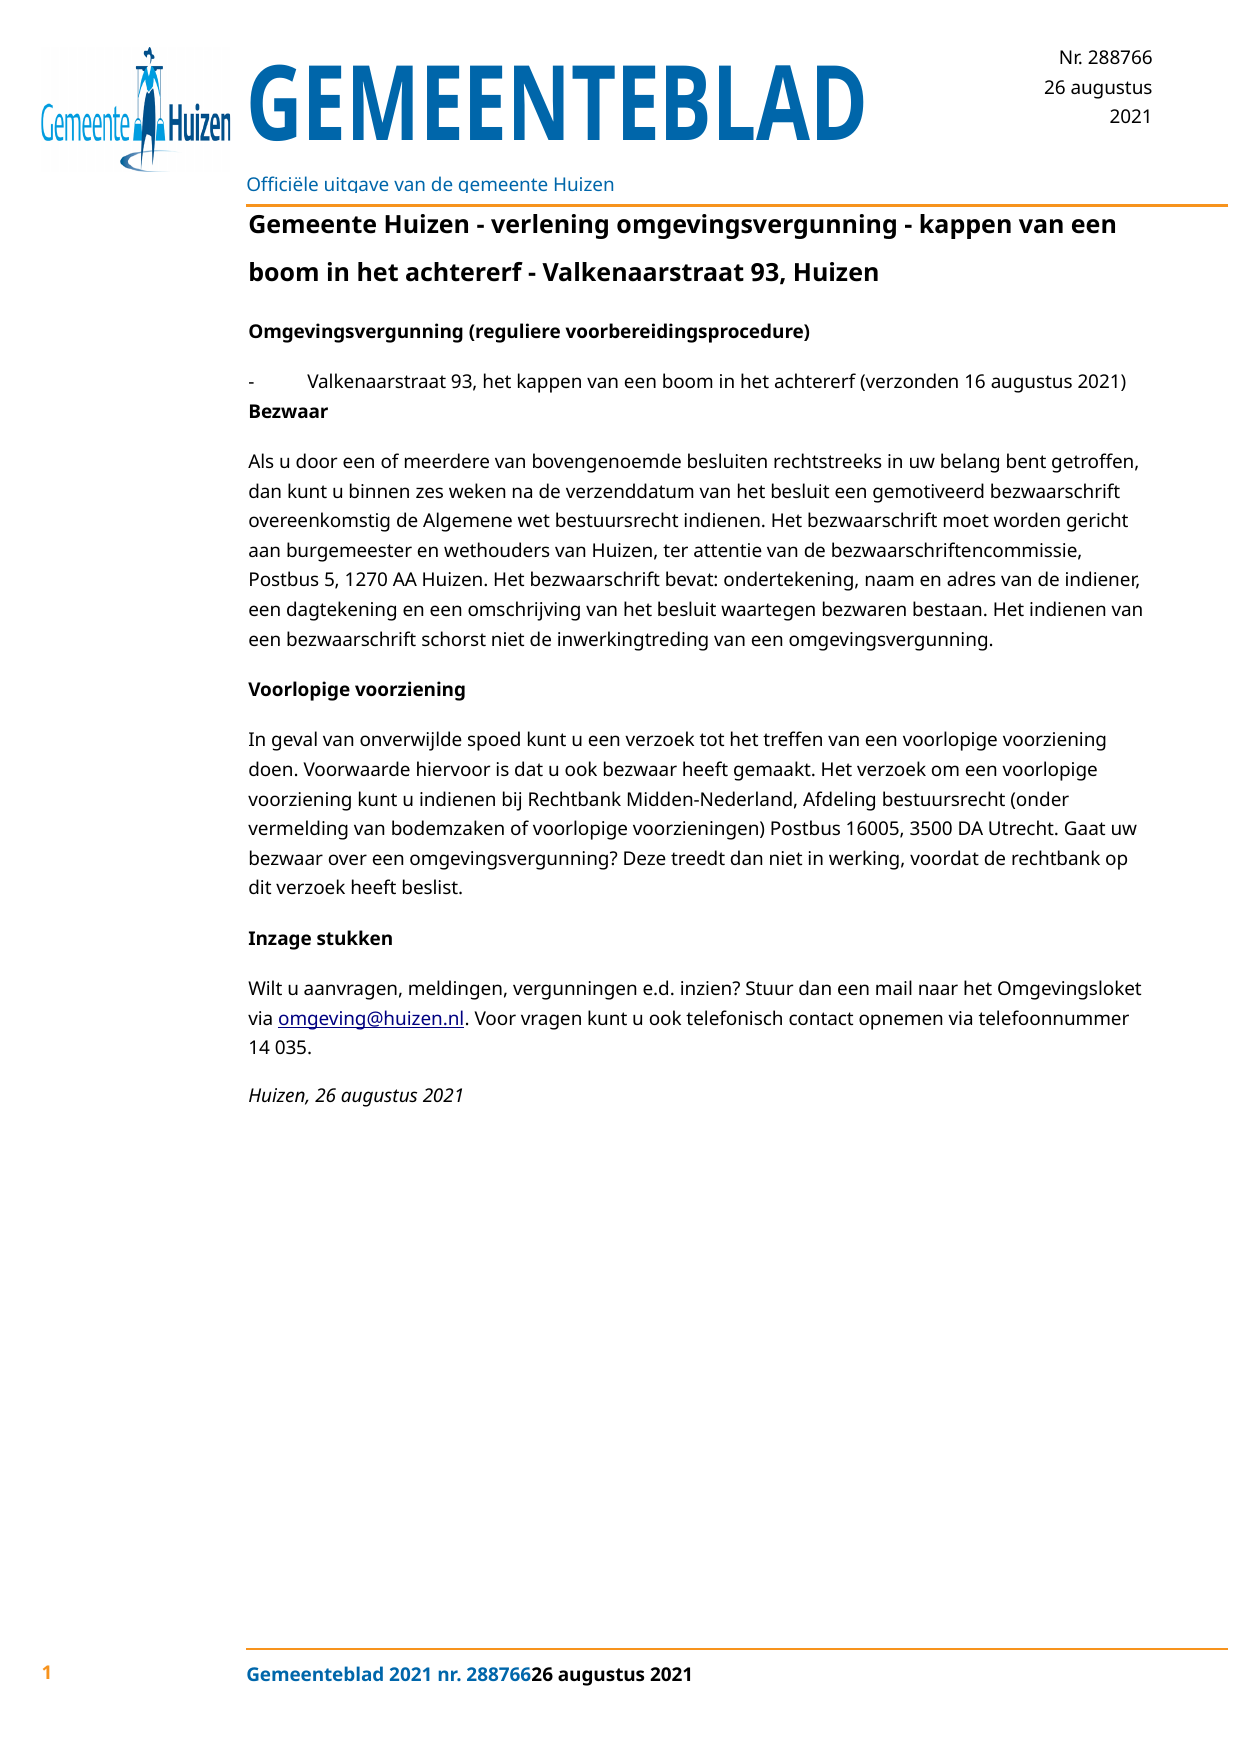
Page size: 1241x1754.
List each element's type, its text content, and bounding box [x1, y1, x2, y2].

text Inzage stukken [248, 925, 1152, 951]
text Voorlopige voorziening [248, 676, 1152, 702]
text In geval van onverwijlde spoed kunt u een verzoek tot het treffen van een voorlopige voorziening doen. Voorwaarde hiervoor is dat u ook bezwaar heeft gemaakt. Het verzoek om een voorlopige voorziening kunt u indienen bij Rechtbank Midden-Nederland, Afdeling bestuursrecht (onder vermelding van bodemzaken of voorlopige voorzieningen) Postbus 16005, 3500 DA Utrecht. Gaat uw bezwaar over een omgevingsvergunning? Deze treedt dan niet in werking, voordat de rechtbank op dit verzoek heeft beslist. [248, 727, 1152, 900]
text Als u door een of meerdere van bovengenoemde besluiten rechtstreeks in uw belang bent getroffen, dan kunt u binnen zes weken na de verzenddatum van het besluit een gemotiveerd bezwaarschrift overeenkomstig de Algemene wet bestuursrecht indienen. Het bezwaarschrift moet worden gericht aan burgemeester en wethouders van Huizen, ter attentie van de bezwaarschriftencommissie, Postbus 5, 1270 AA Huizen. Het bezwaarschrift bevat: ondertekening, naam en adres van de indiener, een dagtekening en een omschrijving van het besluit waartegen bezwaren bestaan. Het indienen van een bezwaarschrift schorst niet de inwerkingtreding van een omgevingsvergunning. [248, 448, 1152, 652]
text Omgevingsvergunning (reguliere voorbereidingsprocedure) [248, 318, 1152, 344]
text Huizen, 26 augustus 2021 [248, 1082, 1152, 1108]
list Valkenaarstraat 93, het kappen van een boom in het achtererf (verzonden 16 augustus 2021) [248, 368, 1152, 394]
text Wilt u aanvragen, meldingen, vergunningen e.d. inzien? Stuur dan een mail naar het Omgevingsloket via omgeving@huizen.nl. Voor vragen kunt u ook telefonisch contact opnemen via telefoonnummer 14 035. [248, 975, 1152, 1060]
text Bezwaar [248, 398, 1152, 424]
picture [41, 47, 231, 172]
text Gemeente Huizen - verlening omgevingsvergunning - kappen van een boom in het achtererf - Valkenaarstraat 93, Huizen [248, 207, 1152, 288]
